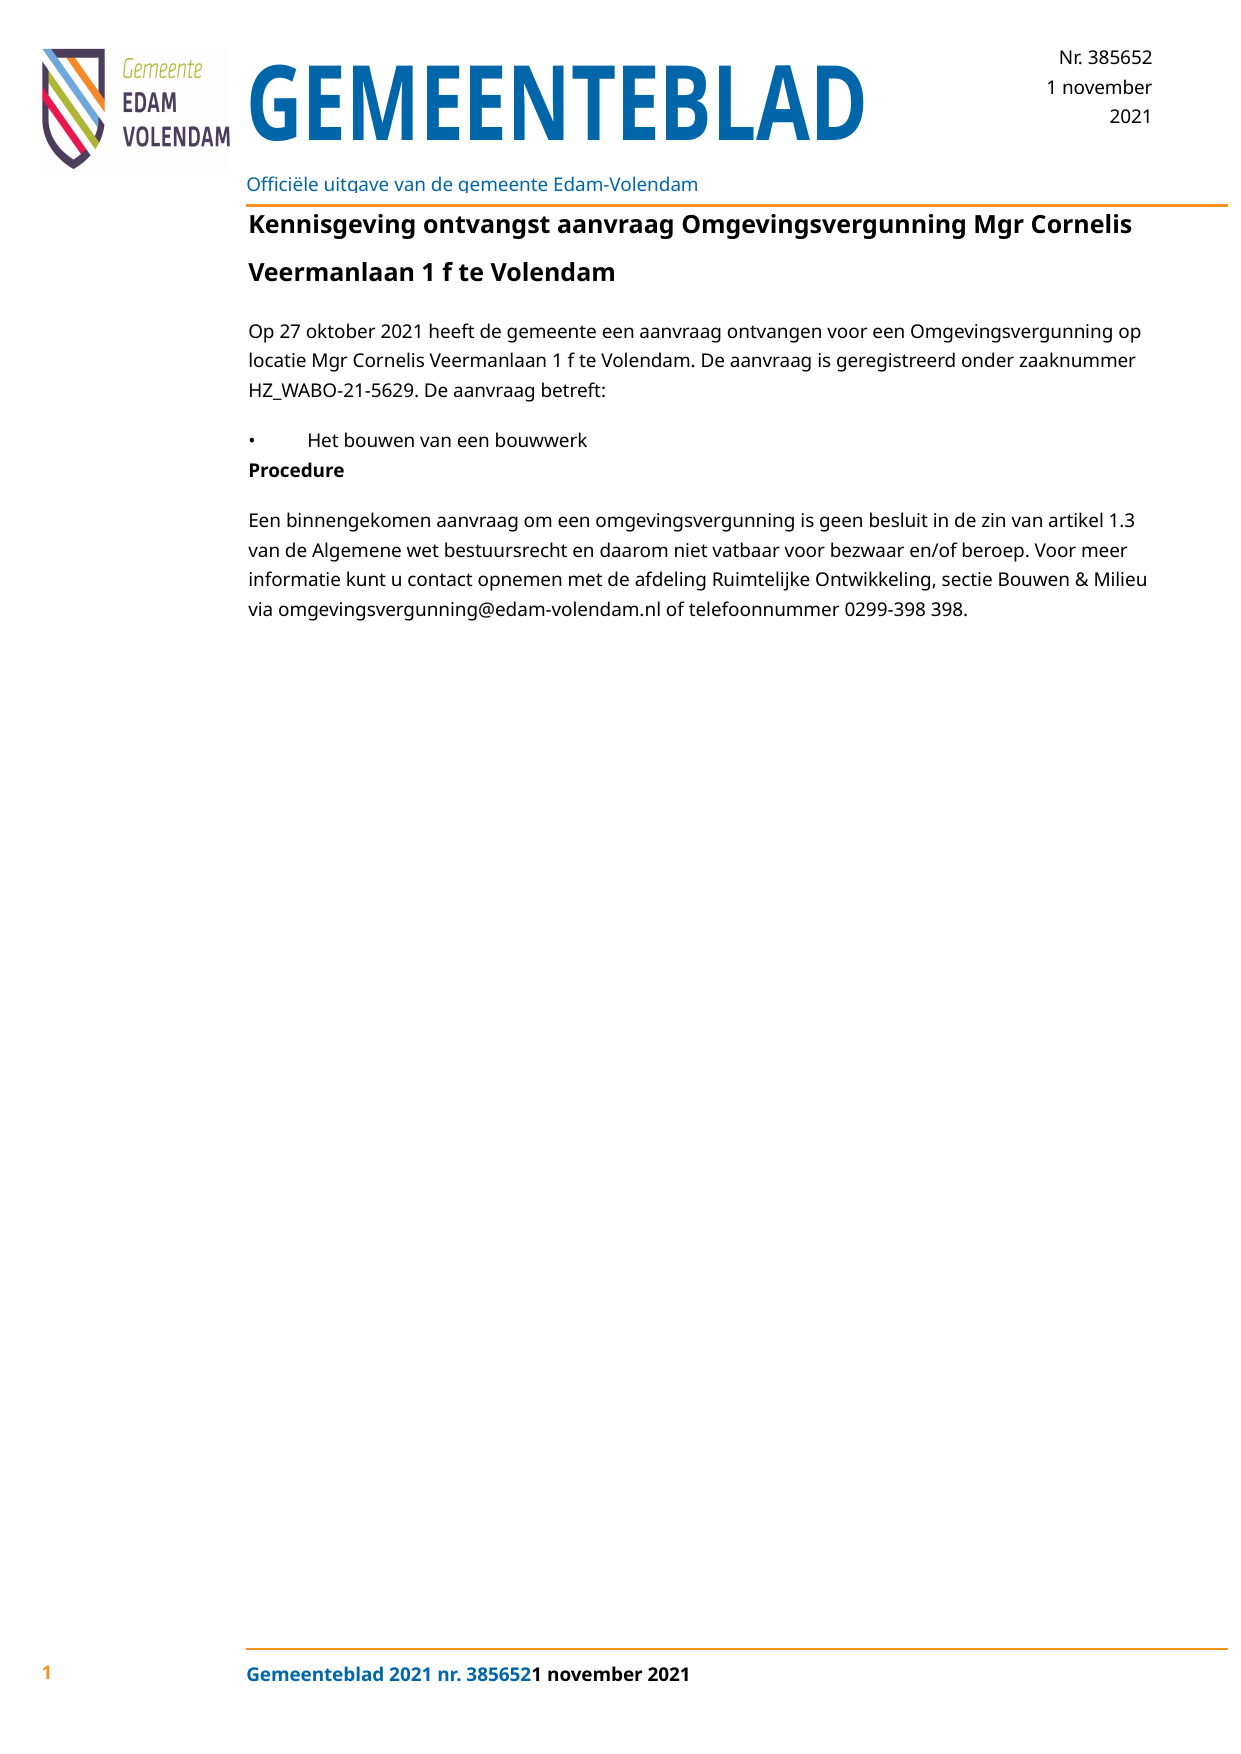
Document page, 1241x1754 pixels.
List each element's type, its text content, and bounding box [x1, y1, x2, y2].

picture [41, 47, 231, 172]
list Het bouwen van een bouwwerk [248, 427, 1152, 453]
text Kennisgeving ontvangst aanvraag Omgevingsvergunning Mgr Cornelis Veermanlaan 1 f te Volendam [248, 207, 1152, 288]
text Op 27 oktober 2021 heeft de gemeente een aanvraag ontvangen voor een Omgevingsvergunning op locatie Mgr Cornelis Veermanlaan 1 f te Volendam. De aanvraag is geregistreerd onder zaaknummer HZ_WABO-21-5629. De aanvraag betreft: [248, 318, 1152, 403]
text Procedure [248, 457, 1152, 483]
text Een binnengekomen aanvraag om een omgevingsvergunning is geen besluit in de zin van artikel 1.3 van de Algemene wet bestuursrecht en daarom niet vatbaar voor bezwaar en/of beroep. Voor meer informatie kunt u contact opnemen met de afdeling Ruimtelijke Ontwikkeling, sectie Bouwen & Milieu via omgevingsvergunning@edam-volendam.nl of telefoonnummer 0299-398 398. [248, 507, 1152, 622]
